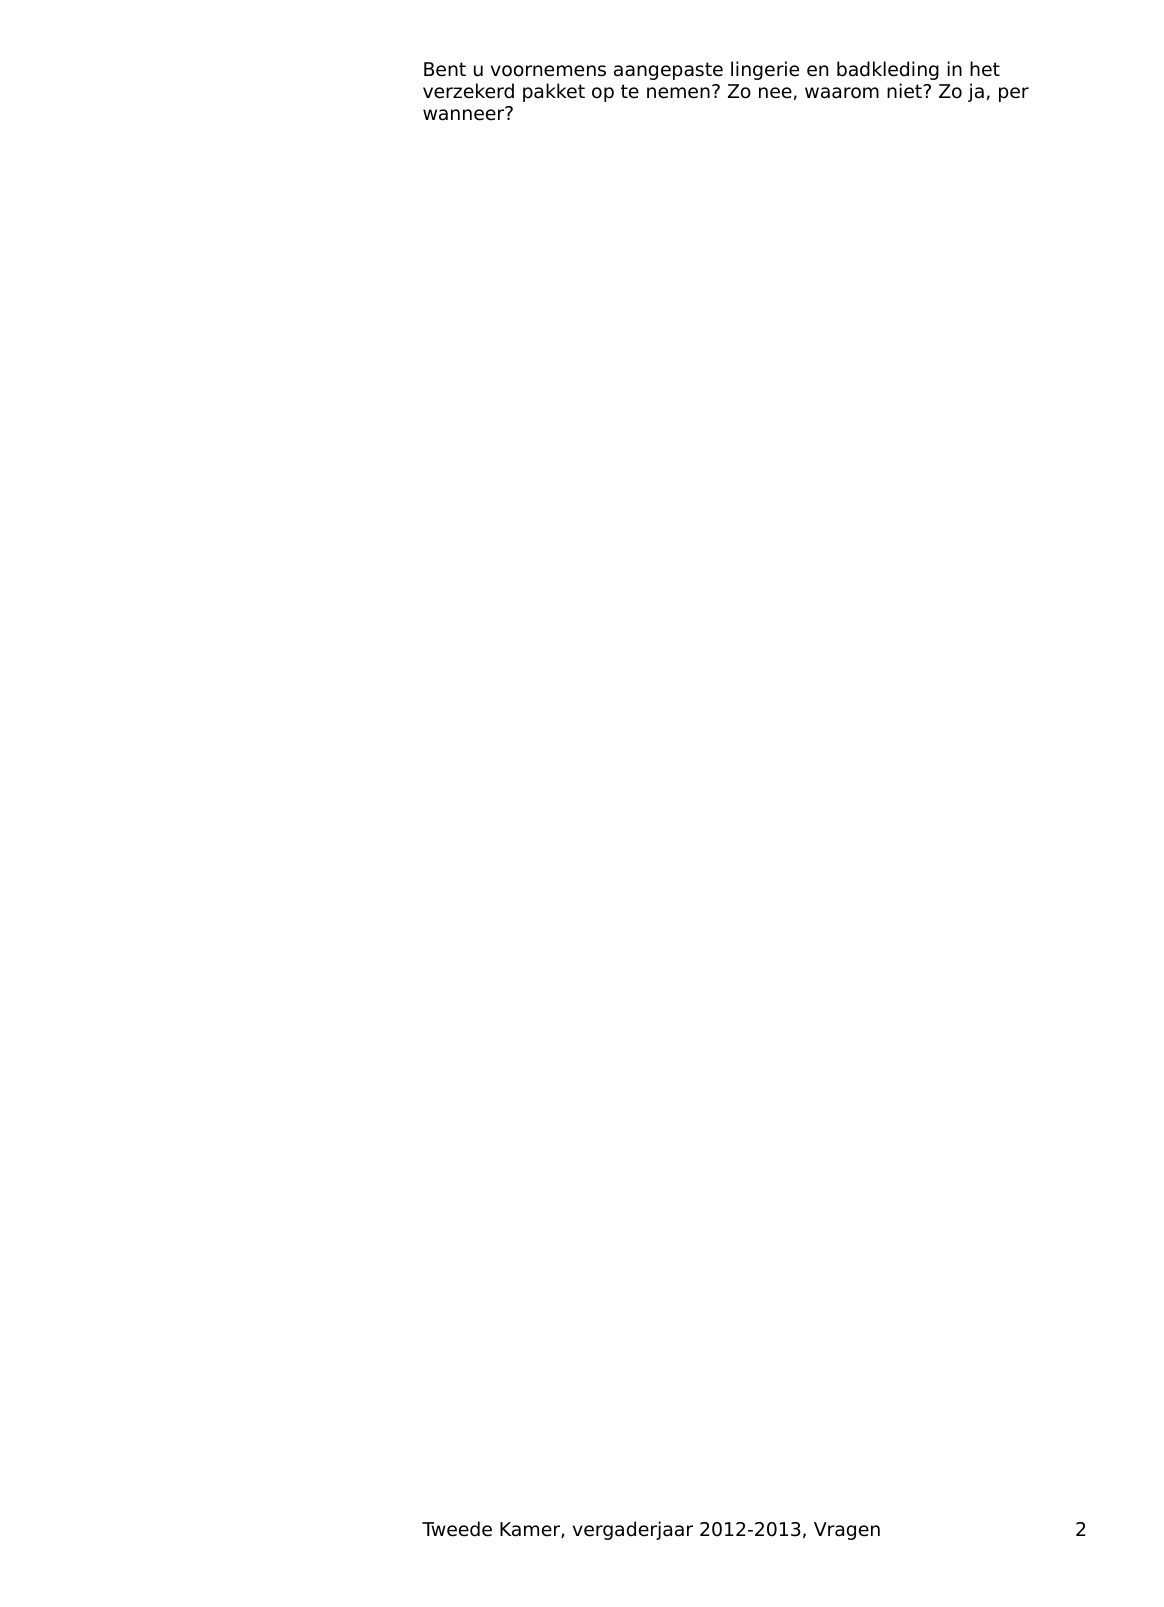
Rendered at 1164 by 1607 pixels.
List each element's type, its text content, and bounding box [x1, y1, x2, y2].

text Bent u voornemens aangepaste lingerie en badkleding in het verzekerd pakket op te nemen? Zo nee, waarom niet? Zo ja, per wanneer? [422, 59, 1087, 125]
